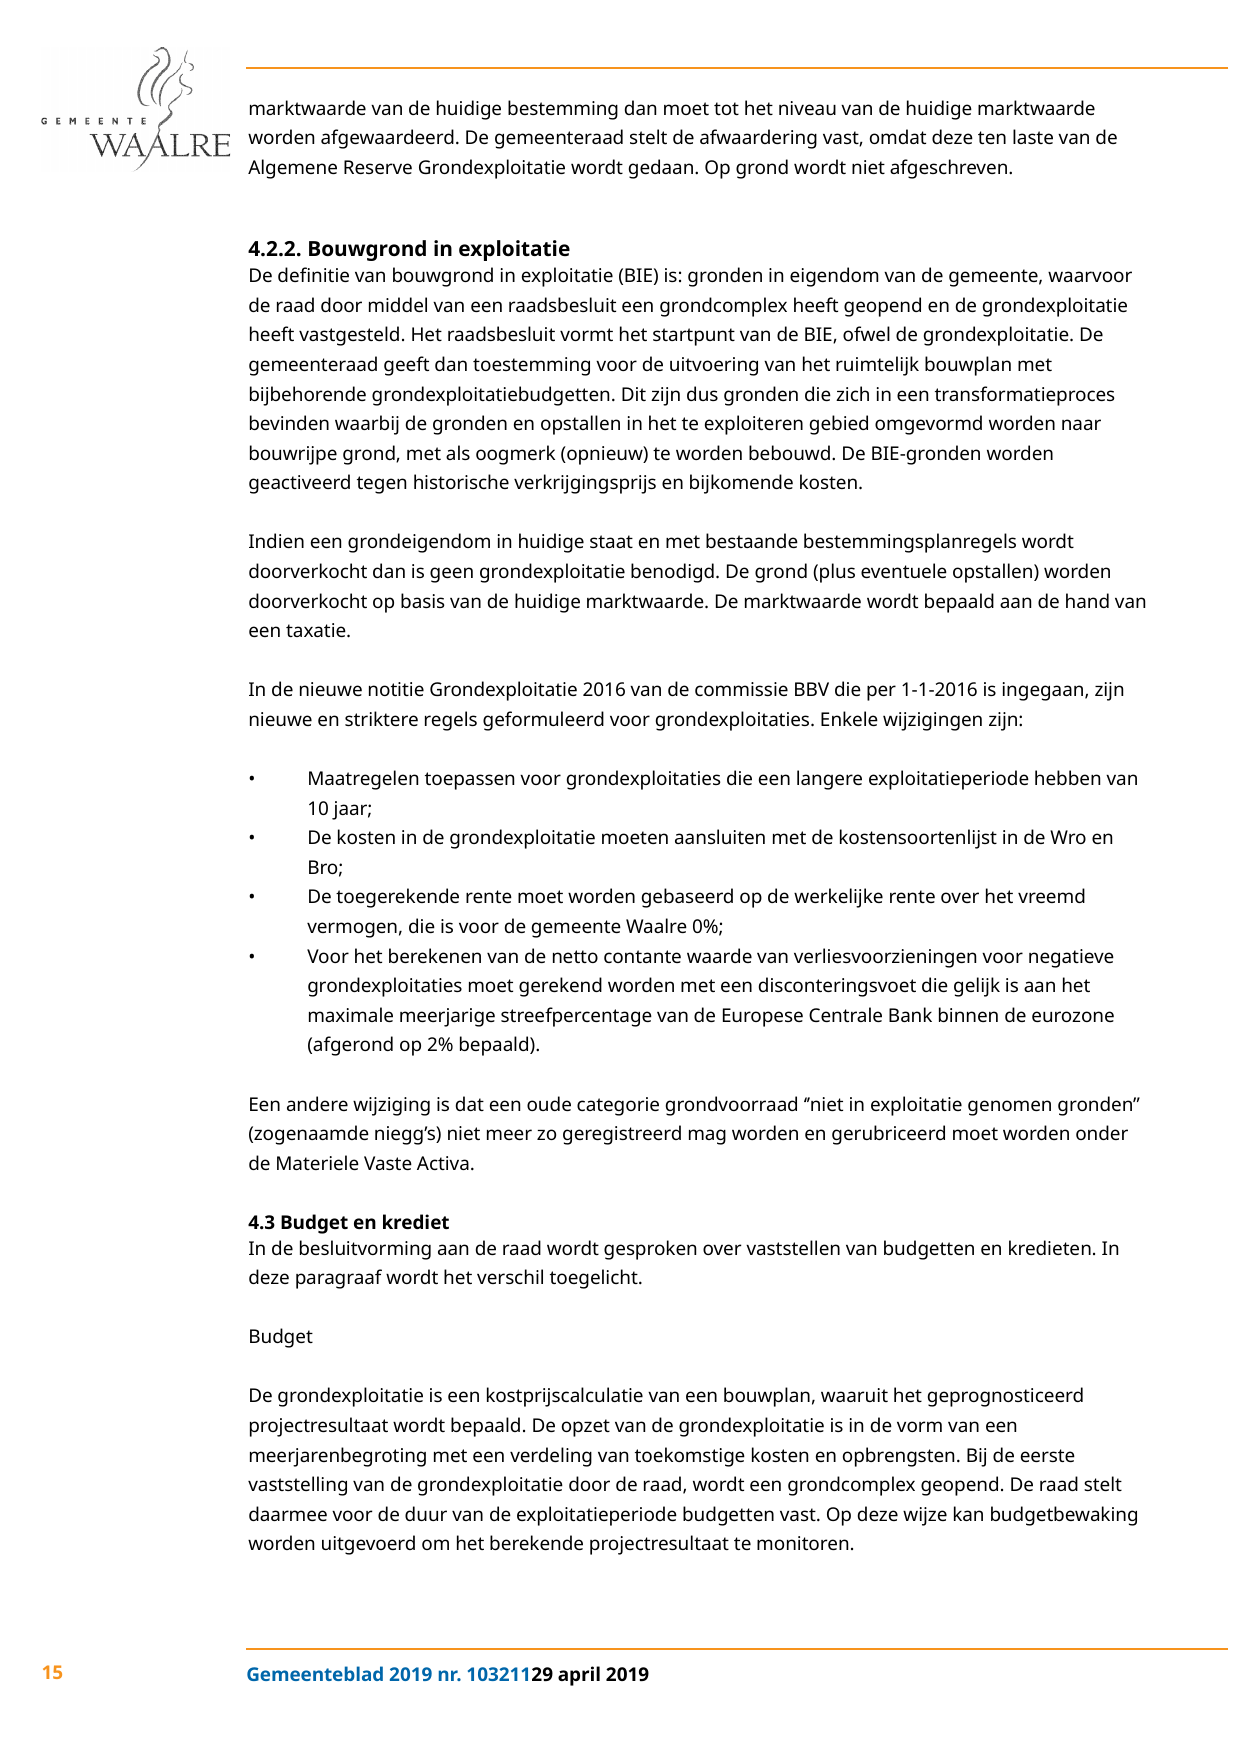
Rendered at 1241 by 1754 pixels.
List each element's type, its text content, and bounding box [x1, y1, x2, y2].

list De toegerekende rente moet worden gebaseerd op de werkelijke rente over het vreemd vermogen, die is voor de gemeente Waalre 0%; [248, 884, 1152, 939]
text De definitie van bouwgrond in exploitatie (BIE) is: gronden in eigendom van de gemeente, waarvoor de raad door middel van een raadsbesluit een grondcomplex heeft geopend en de grondexploitatie heeft vastgesteld. Het raadsbesluit vormt het startpunt van de BIE, ofwel de grondexploitatie. De gemeenteraad geeft dan toestemming voor de uitvoering van het ruimtelijk bouwplan met bijbehorende grondexploitatiebudgetten. Dit zijn dus gronden die zich in een transformatieproces bevinden waarbij de gronden en opstallen in het te exploiteren gebied omgevormd worden naar bouwrijpe grond, met als oogmerk (opnieuw) te worden bebouwd. De BIE-gronden worden geactiveerd tegen historische verkrijgingsprijs en bijkomende kosten. [248, 262, 1152, 495]
text Budget [248, 1323, 1152, 1349]
text 4.3 Budget en krediet [248, 1209, 1152, 1235]
list Maatregelen toepassen voor grondexploitaties die een langere exploitatieperiode hebben van 10 jaar; [248, 765, 1152, 821]
text In de nieuwe notitie Grondexploitatie 2016 van de commissie BBV die per 1-1-2016 is ingegaan, zijn nieuwe en striktere regels geformuleerd voor grondexploitaties. Enkele wijzigingen zijn: [248, 677, 1152, 732]
picture [41, 47, 231, 172]
text De grondexploitatie is een kostprijscalculatie van een bouwplan, waaruit het geprognosticeerd projectresultaat wordt bepaald. De opzet van de grondexploitatie is in de vorm van een meerjarenbegroting met een verdeling van toekomstige kosten en opbrengsten. Bij de eerste vaststelling van de grondexploitatie door de raad, wordt een grondcomplex geopend. De raad stelt daarmee voor de duur van de exploitatieperiode budgetten vast. Op deze wijze kan budgetbewaking worden uitgevoerd om het berekende projectresultaat te monitoren. [248, 1383, 1152, 1556]
list Voor het berekenen van de netto contante waarde van verliesvoorzieningen voor negatieve grondexploitaties moet gerekend worden met een disconteringsvoet die gelijk is aan het maximale meerjarige streefpercentage van de Europese Centrale Bank binnen de eurozone (afgerond op 2% bepaald). [248, 943, 1152, 1057]
text Indien een grondeigendom in huidige staat en met bestaande bestemmingsplanregels wordt doorverkocht dan is geen grondexploitatie benodigd. De grond (plus eventuele opstallen) worden doorverkocht op basis van de huidige marktwaarde. De marktwaarde wordt bepaald aan de hand van een taxatie. [248, 529, 1152, 643]
text In de besluitvorming aan de raad wordt gesproken over vaststellen van budgetten en kredieten. In deze paragraaf wordt het verschil toegelicht. [248, 1235, 1152, 1290]
text 4.2.2. Bouwgrond in exploitatie [248, 234, 1152, 262]
text marktwaarde van de huidige bestemming dan moet tot het niveau van de huidige marktwaarde worden afgewaardeerd. De gemeenteraad stelt de afwaardering vast, omdat deze ten laste van de Algemene Reserve Grondexploitatie wordt gedaan. Op grond wordt niet afgeschreven. [248, 95, 1152, 180]
list De kosten in de grondexploitatie moeten aansluiten met de kostensoortenlijst in de Wro en Bro; [248, 824, 1152, 880]
text Een andere wijziging is dat een oude categorie grondvoorraad ‘’niet in exploitatie genomen gronden’’ (zogenaamde niegg’s) niet meer zo geregistreerd mag worden en gerubriceerd moet worden onder de Materiele Vaste Activa. [248, 1091, 1152, 1176]
